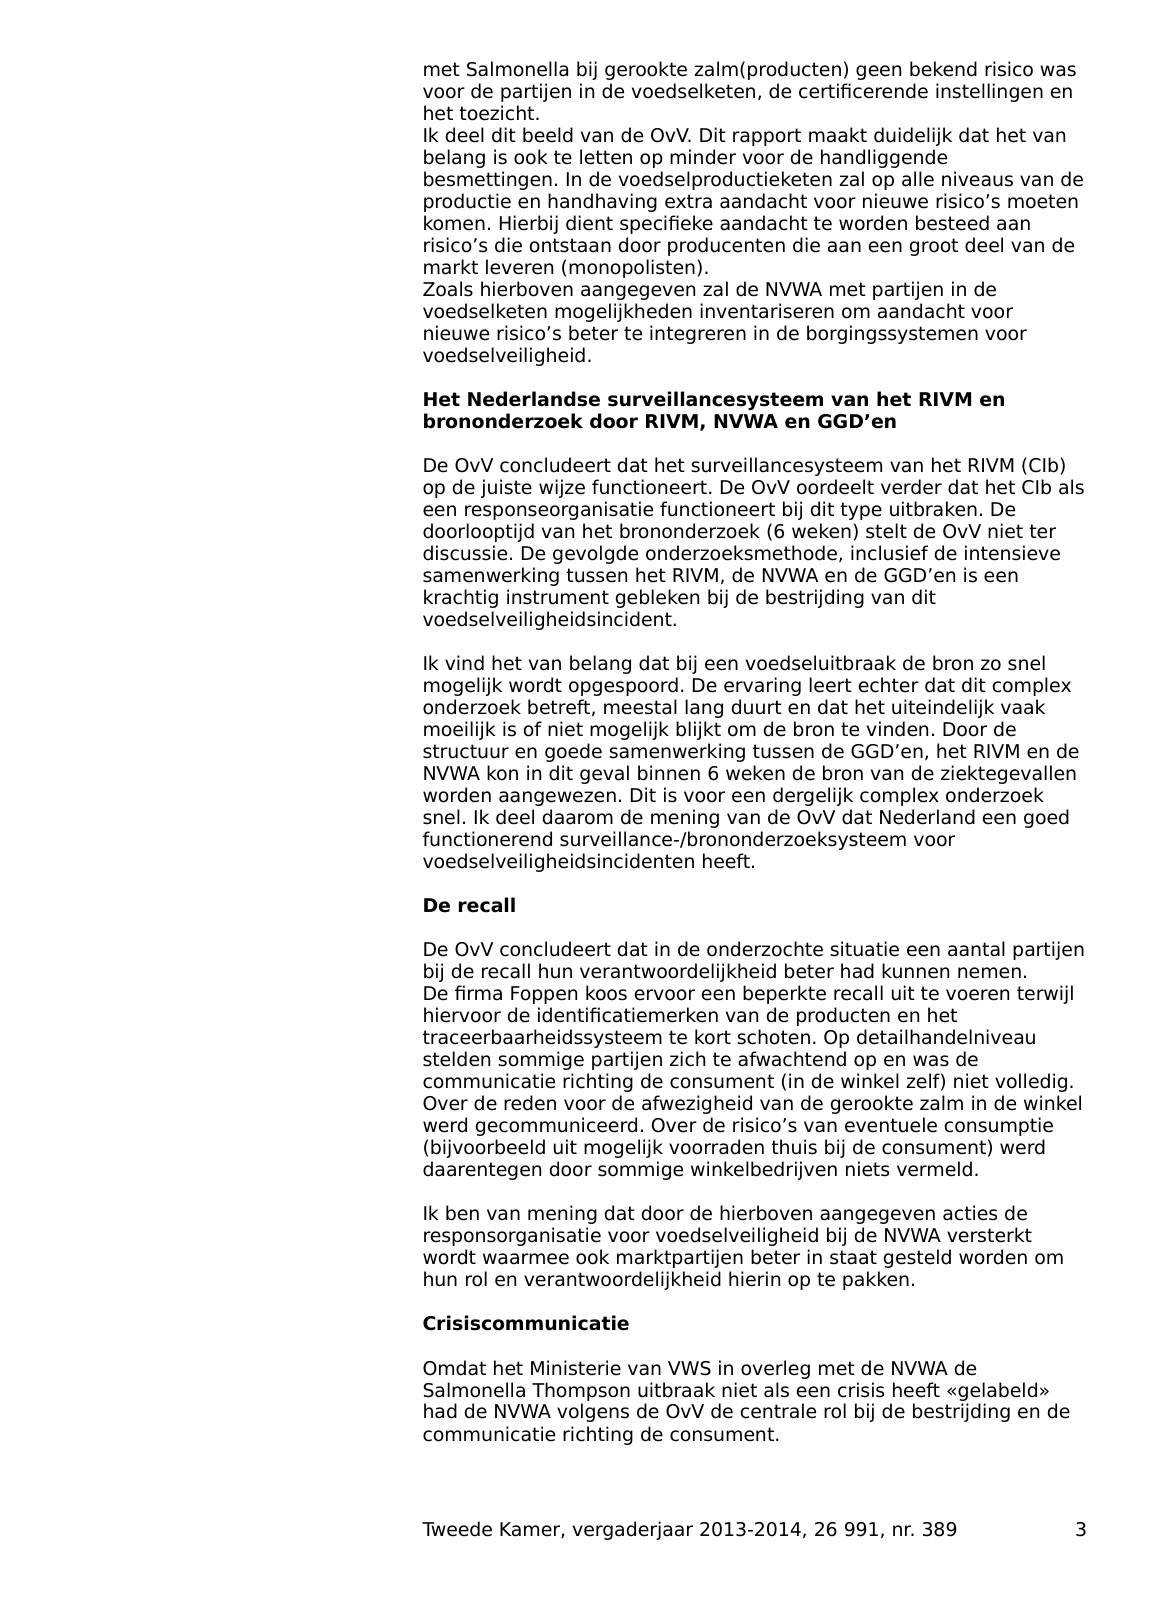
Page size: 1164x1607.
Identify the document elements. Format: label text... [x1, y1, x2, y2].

text Ik deel dit beeld van de OvV. Dit rapport maakt duidelijk dat het van belang is ook te letten op minder voor de handliggende besmettingen. In de voedselproductieketen zal op alle niveaus van de productie en handhaving extra aandacht voor nieuwe risico’s moeten komen. Hierbij dient specifieke aandacht te worden besteed aan risico’s die ontstaan door producenten die aan een groot deel van de markt leveren (monopolisten). [422, 125, 1087, 279]
text De firma Foppen koos ervoor een beperkte recall uit te voeren terwijl hiervoor de identificatiemerken van de producten en het traceerbaarheidssysteem te kort schoten. Op detailhandelniveau stelden sommige partijen zich te afwachtend op en was de communicatie richting de consument (in de winkel zelf) niet volledig. Over de reden voor de afwezigheid van de gerookte zalm in de winkel werd gecommuniceerd. Over de risico’s van eventuele consumptie (bijvoorbeeld uit mogelijk voorraden thuis bij de consument) werd daarentegen door sommige winkelbedrijven niets vermeld. [422, 983, 1087, 1181]
text Omdat het Ministerie van VWS in overleg met de NVWA de Salmonella Thompson uitbraak niet als een crisis heeft «gelabeld» had de NVWA volgens de OvV de centrale rol bij de bestrijding en de communicatie richting de consument. [422, 1357, 1087, 1445]
text Zoals hierboven aangegeven zal de NVWA met partijen in de voedselketen mogelijkheden inventariseren om aandacht voor nieuwe risico’s beter te integreren in de borgingssystemen voor voedselveiligheid. [422, 279, 1087, 367]
subtitle Crisiscommunicatie [422, 1313, 1087, 1335]
subtitle Het Nederlandse surveillancesysteem van het RIVM en brononderzoek door RIVM, NVWA en GGD’en [422, 389, 1087, 433]
text Ik vind het van belang dat bij een voedseluitbraak de bron zo snel mogelijk wordt opgespoord. De ervaring leert echter dat dit complex onderzoek betreft, meestal lang duurt en dat het uiteindelijk vaak moeilijk is of niet mogelijk blijkt om de bron te vinden. Door de structuur en goede samenwerking tussen de GGD’en, het RIVM en de NVWA kon in dit geval binnen 6 weken de bron van de ziektegevallen worden aangewezen. Dit is voor een dergelijk complex onderzoek snel. Ik deel daarom de mening van de OvV dat Nederland een goed functionerend surveillance-/brononderzoeksysteem voor voedselveiligheidsincidenten heeft. [422, 653, 1087, 873]
subtitle De recall [422, 895, 1087, 917]
text De OvV concludeert dat het surveillancesysteem van het RIVM (CIb) op de juiste wijze functioneert. De OvV oordeelt verder dat het CIb als een responseorganisatie functioneert bij dit type uitbraken. De doorlooptijd van het brononderzoek (6 weken) stelt de OvV niet ter discussie. De gevolgde onderzoeksmethode, inclusief de intensieve samenwerking tussen het RIVM, de NVWA en de GGD’en is een krachtig instrument gebleken bij de bestrijding van dit voedselveiligheidsincident. [422, 455, 1087, 631]
text De OvV concludeert dat in de onderzochte situatie een aantal partijen bij de recall hun verantwoordelijkheid beter had kunnen nemen. [422, 939, 1087, 983]
text met Salmonella bij gerookte zalm(producten) geen bekend risico was voor de partijen in de voedselketen, de certificerende instellingen en het toezicht. [422, 59, 1087, 125]
text Ik ben van mening dat door de hierboven aangegeven acties de responsorganisatie voor voedselveiligheid bij de NVWA versterkt wordt waarmee ook marktpartijen beter in staat gesteld worden om hun rol en verantwoordelijkheid hierin op te pakken. [422, 1203, 1087, 1291]
